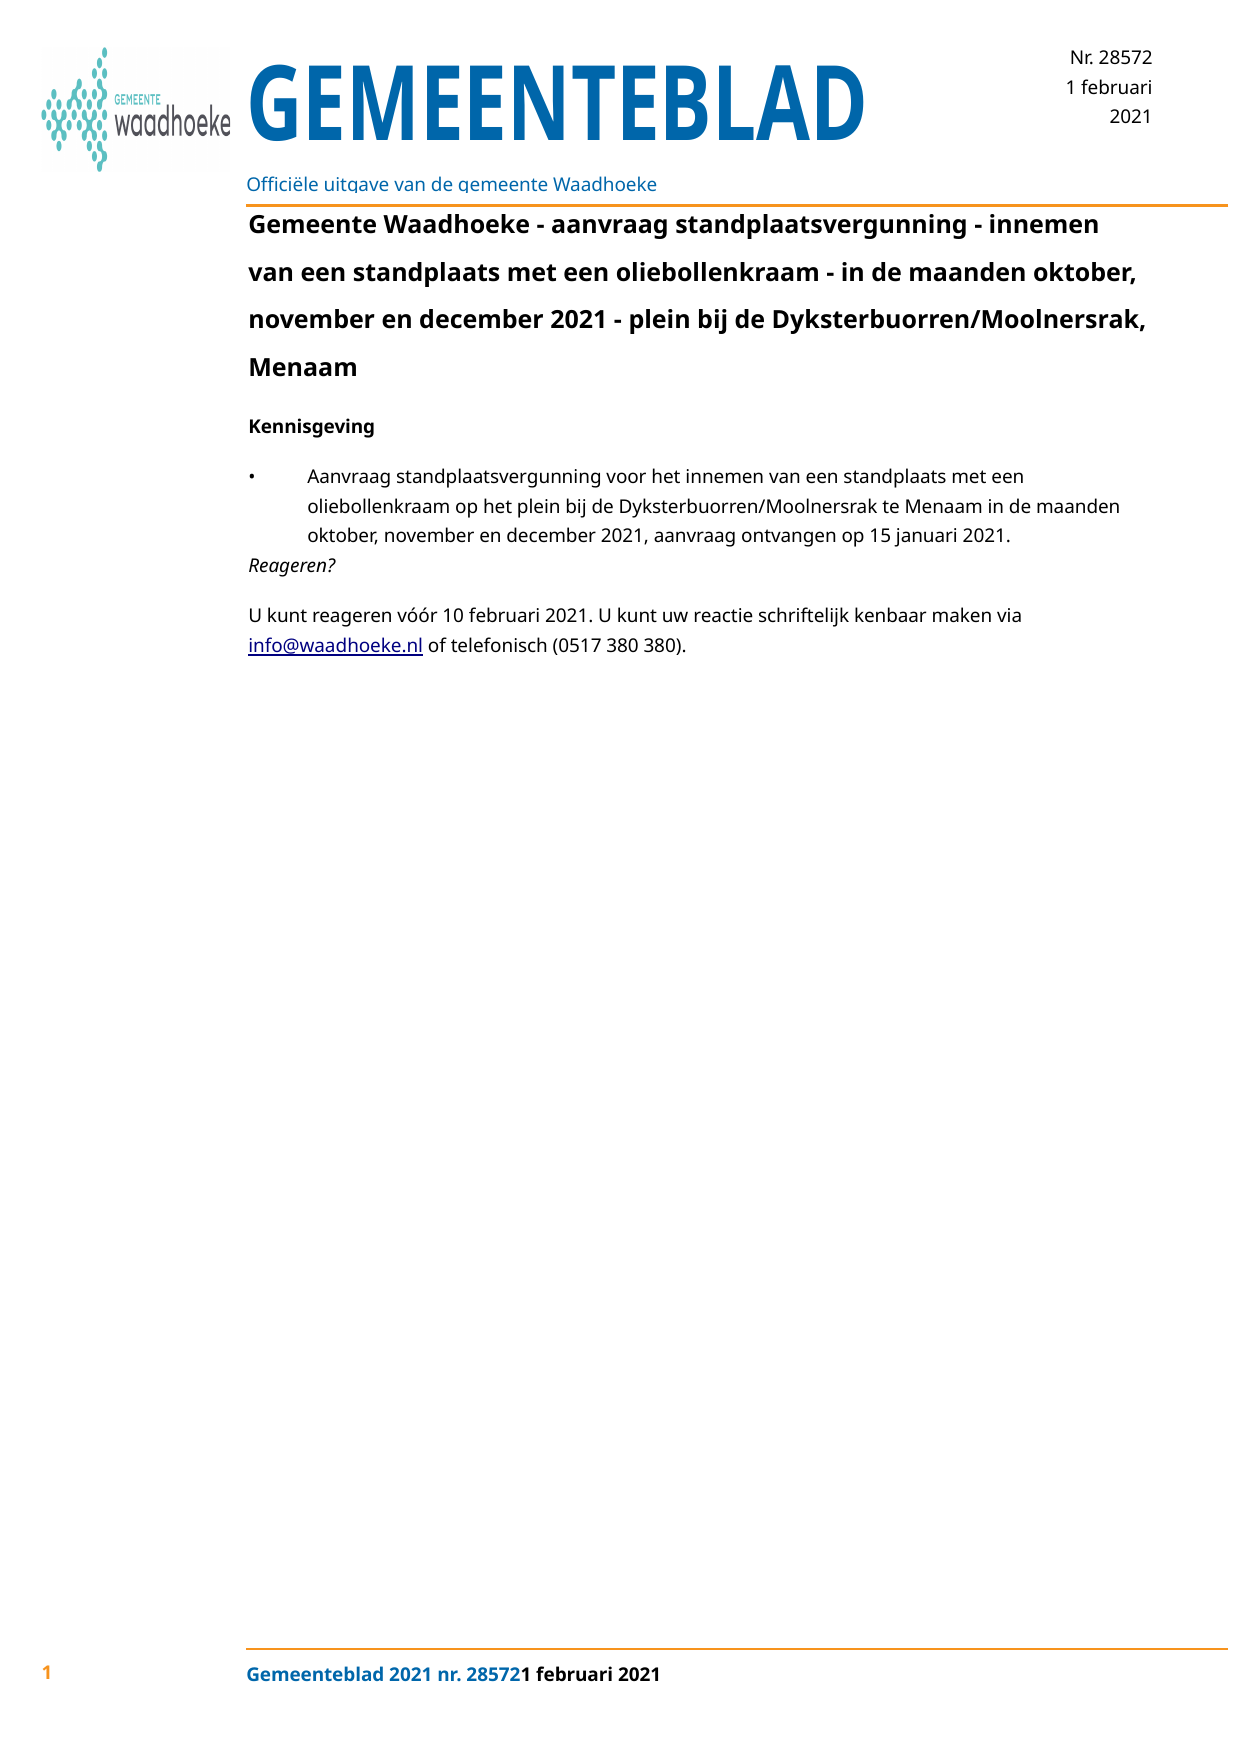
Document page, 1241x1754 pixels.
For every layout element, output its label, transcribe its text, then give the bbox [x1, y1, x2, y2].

text Gemeente Waadhoeke - aanvraag standplaatsvergunning - innemen van een standplaats met een oliebollenkraam - in de maanden oktober, november en december 2021 - plein bij de Dyksterbuorren/Moolnersrak, Menaam [248, 207, 1152, 384]
list Aanvraag standplaatsvergunning voor het innemen van een standplaats met een oliebollenkraam op het plein bij de Dyksterbuorren/Moolnersrak te Menaam in de maanden oktober, november en december 2021, aanvraag ontvangen op 15 januari 2021. [248, 463, 1152, 548]
text U kunt reageren vóór 10 februari 2021. U kunt uw reactie schriftelijk kenbaar maken via info@waadhoeke.nl of telefonisch (0517 380 380). [248, 603, 1152, 658]
text Kennisgeving [248, 413, 1152, 439]
text Reageren? [248, 552, 1152, 578]
picture [41, 47, 231, 172]
